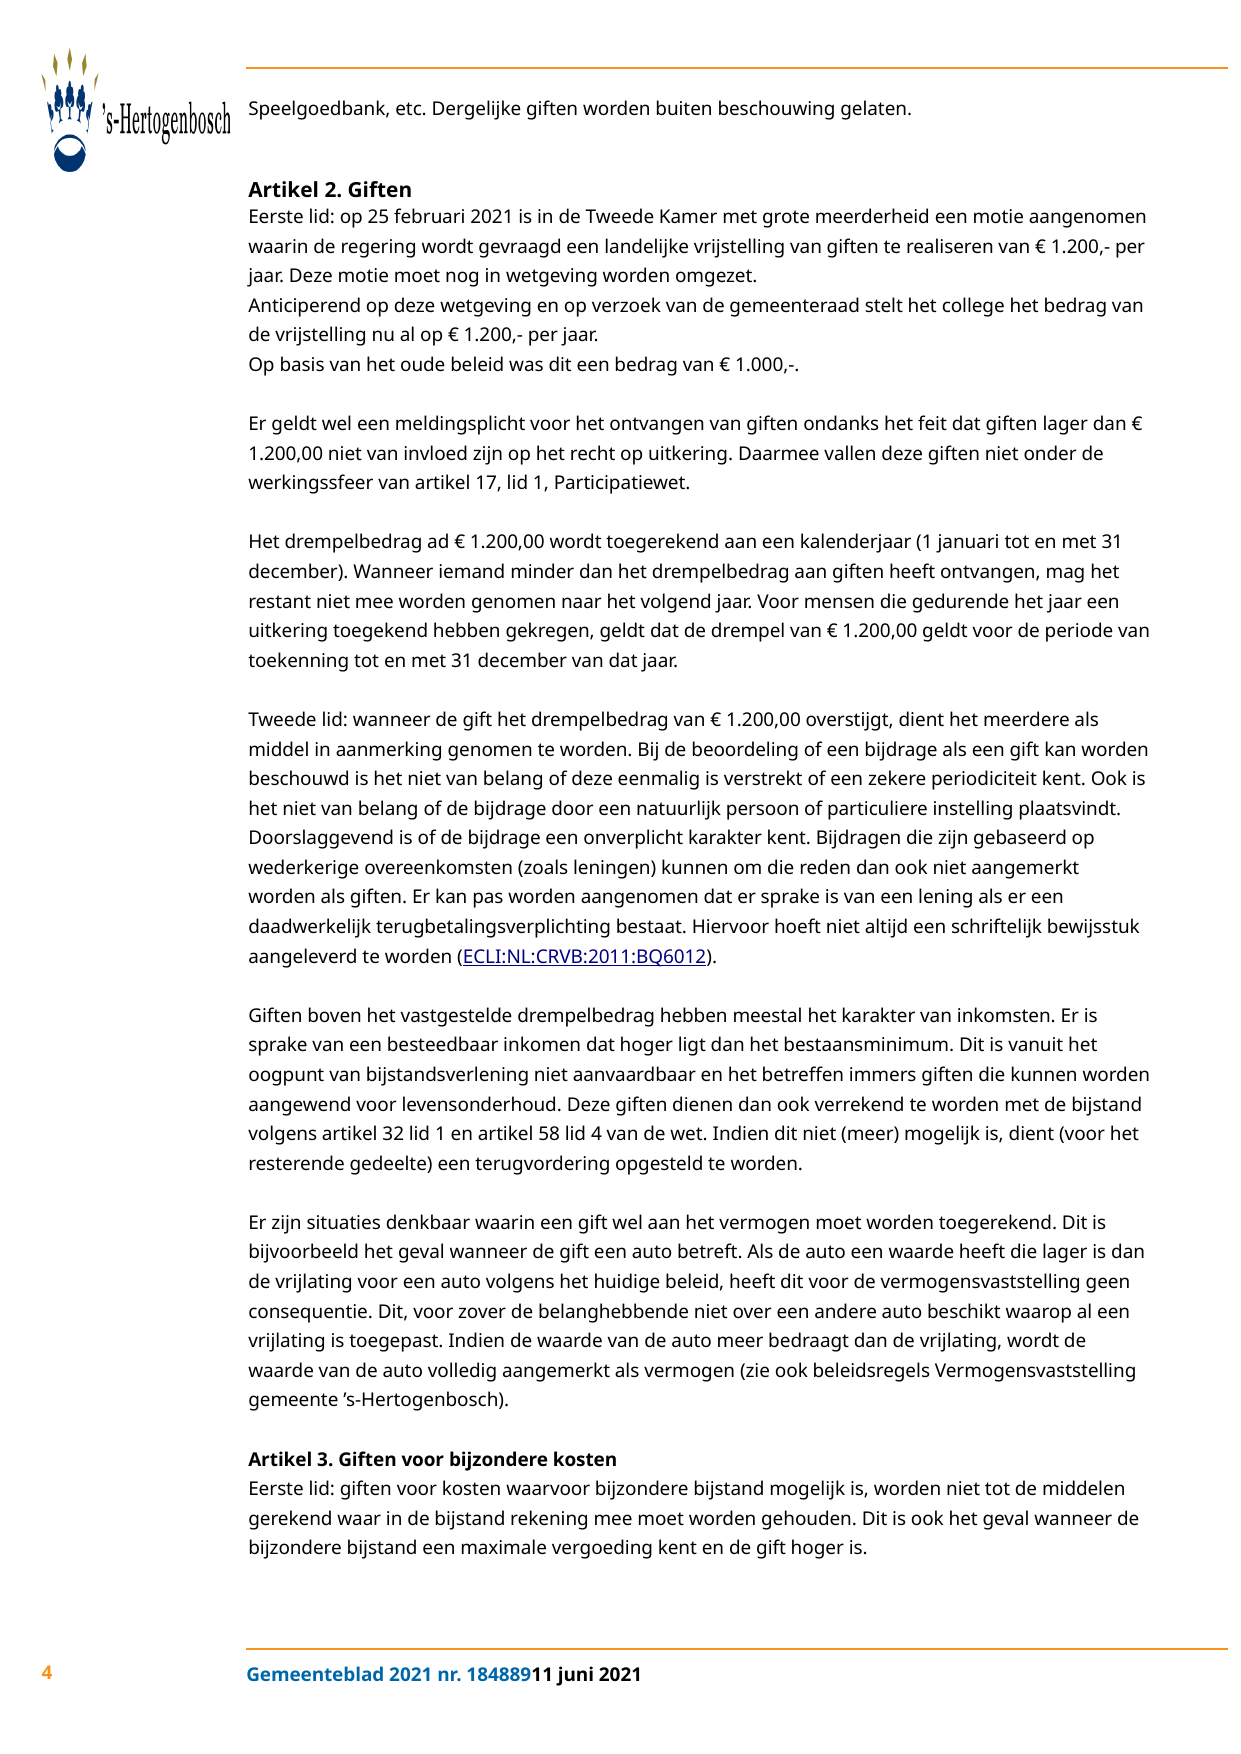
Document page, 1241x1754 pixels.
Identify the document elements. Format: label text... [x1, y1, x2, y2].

text Op basis van het oude beleid was dit een bedrag van € 1.000,-. [248, 351, 1152, 377]
picture [41, 47, 231, 172]
text Er geldt wel een meldingsplicht voor het ontvangen van giften ondanks het feit dat giften lager dan € 1.200,00 niet van invloed zijn op het recht op uitkering. Daarmee vallen deze giften niet onder de werkingssfeer van artikel 17, lid 1, Participatiewet. [248, 410, 1152, 495]
text Tweede lid: wanneer de gift het drempelbedrag van € 1.200,00 overstijgt, dient het meerdere als middel in aanmerking genomen te worden. Bij de beoordeling of een bijdrage als een gift kan worden beschouwd is het niet van belang of deze eenmalig is verstrekt of een zekere periodiciteit kent. Ook is het niet van belang of de bijdrage door een natuurlijk persoon of particuliere instelling plaatsvindt. Doorslaggevend is of de bijdrage een onverplicht karakter kent. Bijdragen die zijn gebaseerd op wederkerige overeenkomsten (zoals leningen) kunnen om die reden dan ook niet aangemerkt worden als giften. Er kan pas worden aangenomen dat er sprake is van een lening als er een daadwerkelijk terugbetalingsverplichting bestaat. Hiervoor hoeft niet altijd een schriftelijk bewijsstuk aangeleverd te worden (ECLI:NL:CRVB:2011:BQ6012). [248, 706, 1152, 968]
text Eerste lid: giften voor kosten waarvoor bijzondere bijstand mogelijk is, worden niet tot de middelen gerekend waar in de bijstand rekening mee moet worden gehouden. Dit is ook het geval wanneer de bijzondere bijstand een maximale vergoeding kent en de gift hoger is. [248, 1475, 1152, 1560]
text Artikel 3. Giften voor bijzondere kosten [248, 1446, 1152, 1471]
text Eerste lid: op 25 februari 2021 is in de Tweede Kamer met grote meerderheid een motie aangenomen waarin de regering wordt gevraagd een landelijke vrijstelling van giften te realiseren van € 1.200,- per jaar. Deze motie moet nog in wetgeving worden omgezet. [248, 203, 1152, 288]
text Anticiperend op deze wetgeving en op verzoek van de gemeenteraad stelt het college het bedrag van de vrijstelling nu al op € 1.200,- per jaar. [248, 292, 1152, 347]
text Artikel 2. Giften [248, 175, 1152, 203]
text Er zijn situaties denkbaar waarin een gift wel aan het vermogen moet worden toegerekend. Dit is bijvoorbeeld het geval wanneer de gift een auto betreft. Als de auto een waarde heeft die lager is dan de vrijlating voor een auto volgens het huidige beleid, heeft dit voor de vermogensvaststelling geen consequentie. Dit, voor zover de belanghebbende niet over een andere auto beschikt waarop al een vrijlating is toegepast. Indien de waarde van de auto meer bedraagt dan de vrijlating, wordt de waarde van de auto volledig aangemerkt als vermogen (zie ook beleidsregels Vermogensvaststelling gemeente ’s-Hertogenbosch). [248, 1209, 1152, 1412]
text Speelgoedbank, etc. Dergelijke giften worden buiten beschouwing gelaten. [248, 95, 1152, 121]
text Het drempelbedrag ad € 1.200,00 wordt toegerekend aan een kalenderjaar (1 januari tot en met 31 december). Wanneer iemand minder dan het drempelbedrag aan giften heeft ontvangen, mag het restant niet mee worden genomen naar het volgend jaar. Voor mensen die gedurende het jaar een uitkering toegekend hebben gekregen, geldt dat de drempel van € 1.200,00 geldt voor de periode van toekenning tot en met 31 december van dat jaar. [248, 529, 1152, 673]
text Giften boven het vastgestelde drempelbedrag hebben meestal het karakter van inkomsten. Er is sprake van een besteedbaar inkomen dat hoger ligt dan het bestaansminimum. Dit is vanuit het oogpunt van bijstandsverlening niet aanvaardbaar en het betreffen immers giften die kunnen worden aangewend voor levensonderhoud. Deze giften dienen dan ook verrekend te worden met de bijstand volgens artikel 32 lid 1 en artikel 58 lid 4 van de wet. Indien dit niet (meer) mogelijk is, dient (voor het resterende gedeelte) een terugvordering opgesteld te worden. [248, 1002, 1152, 1176]
